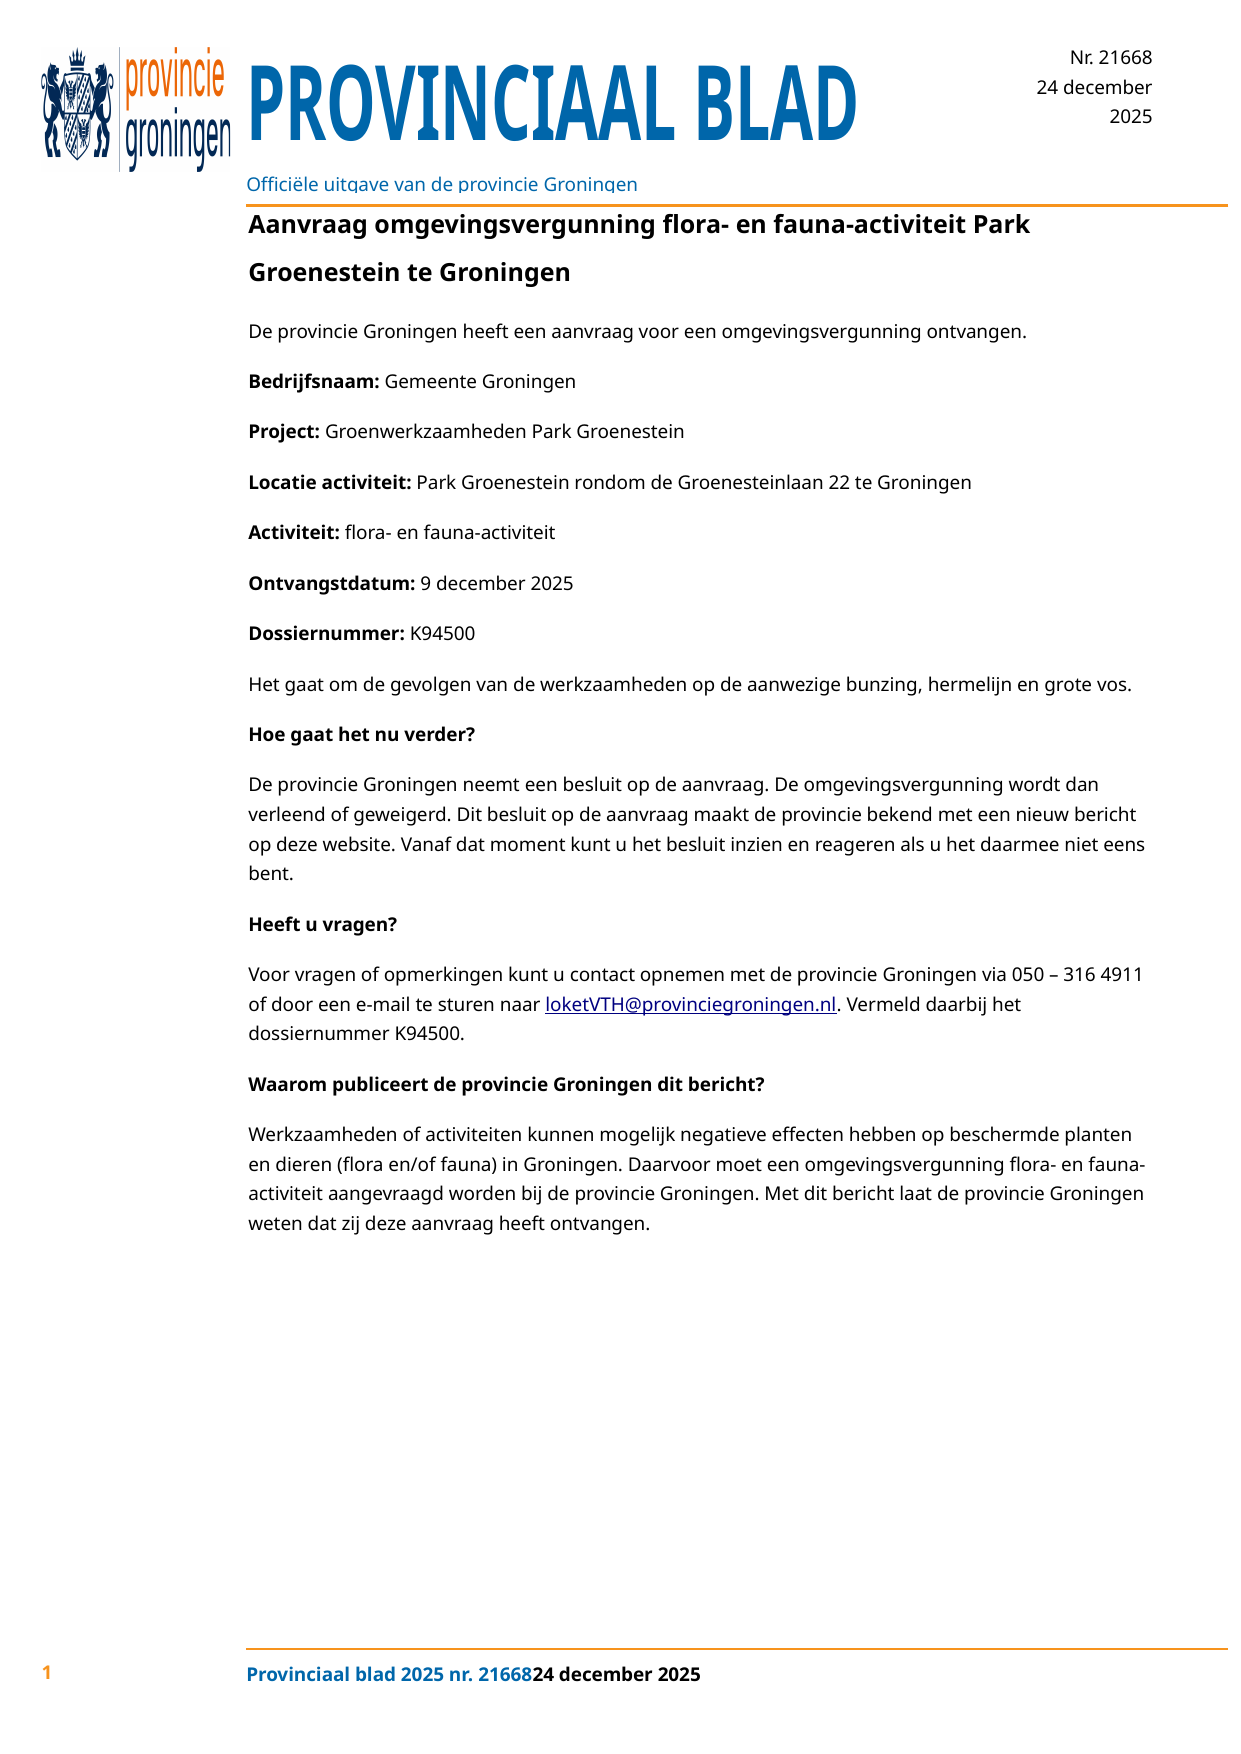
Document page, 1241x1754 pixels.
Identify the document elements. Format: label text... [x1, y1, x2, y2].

text Bedrijfsnaam: Gemeente Groningen [248, 368, 1152, 394]
text Activiteit: flora- en fauna-activiteit [248, 519, 1152, 545]
text Waarom publiceert de provincie Groningen dit bericht? [248, 1071, 1152, 1097]
text Voor vragen of opmerkingen kunt u contact opnemen met de provincie Groningen via 050 – 316 4911 of door een e-mail te sturen naar loketVTH@provinciegroningen.nl. Vermeld daarbij het dossiernummer K94500. [248, 961, 1152, 1046]
text Project: Groenwerkzaamheden Park Groenestein [248, 419, 1152, 444]
text Locatie activiteit: Park Groenestein rondom de Groenesteinlaan 22 te Groningen [248, 469, 1152, 495]
text Ontvangstdatum: 9 december 2025 [248, 570, 1152, 596]
text Hoe gaat het nu verder? [248, 721, 1152, 747]
text Dossiernummer: K94500 [248, 620, 1152, 646]
text De provincie Groningen heeft een aanvraag voor een omgevingsvergunning ontvangen. [248, 318, 1152, 344]
text Aanvraag omgevingsvergunning flora- en fauna-activiteit Park Groenestein te Groningen [248, 207, 1152, 288]
text Werkzaamheden of activiteiten kunnen mogelijk negatieve effecten hebben op beschermde planten en dieren (flora en/of fauna) in Groningen. Daarvoor moet een omgevingsvergunning flora- en fauna-activiteit aangevraagd worden bij de provincie Groningen. Met dit bericht laat de provincie Groningen weten dat zij deze aanvraag heeft ontvangen. [248, 1121, 1152, 1236]
text De provincie Groningen neemt een besluit op de aanvraag. De omgevingsvergunning wordt dan verleend of geweigerd. Dit besluit op de aanvraag maakt de provincie bekend met een nieuw bericht op deze website. Vanaf dat moment kunt u het besluit inzien en reageren als u het daarmee niet eens bent. [248, 772, 1152, 886]
text Het gaat om de gevolgen van de werkzaamheden op de aanwezige bunzing, hermelijn en grote vos. [248, 671, 1152, 697]
text Heeft u vragen? [248, 911, 1152, 937]
picture [41, 47, 231, 172]
